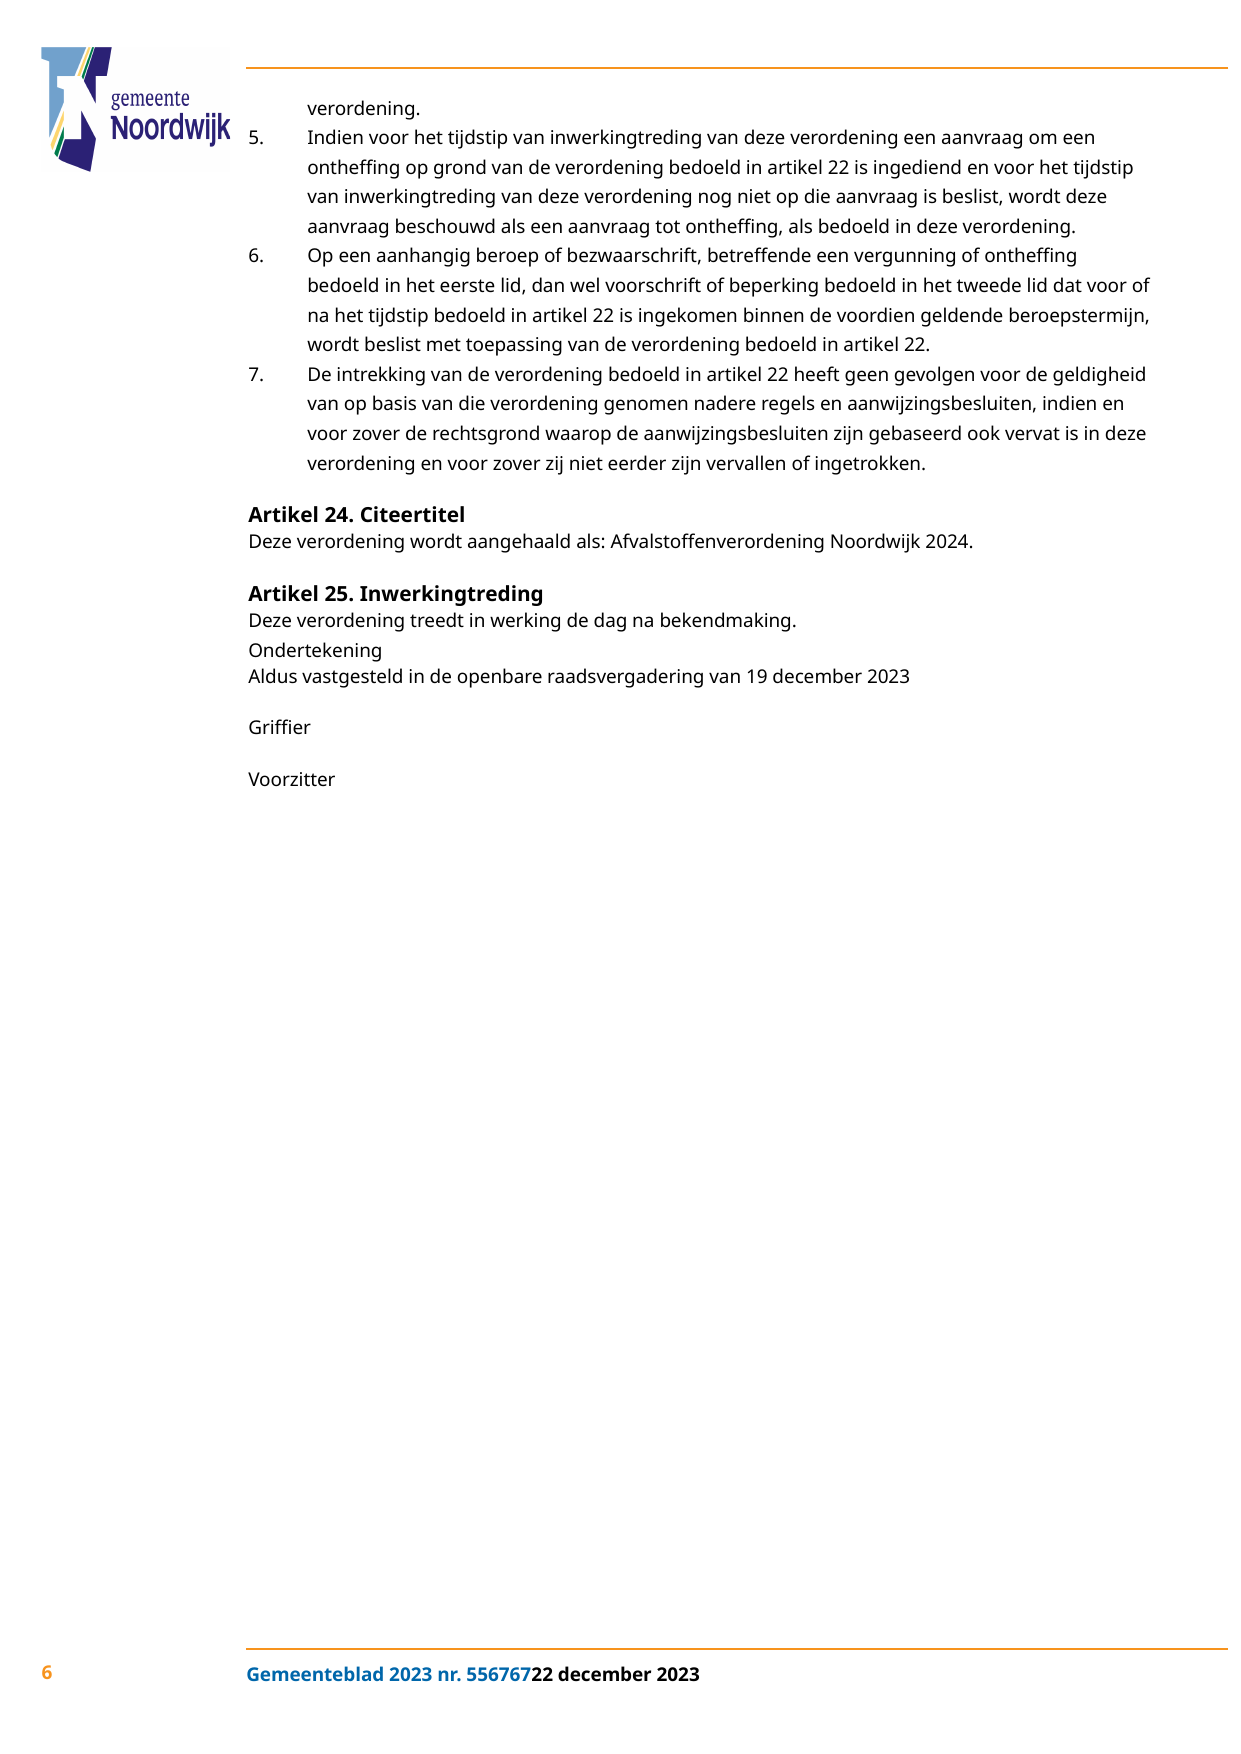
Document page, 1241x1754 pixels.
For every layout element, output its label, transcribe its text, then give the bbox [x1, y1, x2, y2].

picture [41, 47, 231, 172]
text Voorzitter [248, 766, 1152, 791]
text Deze verordening wordt aangehaald als: Afvalstoffenverordening Noordwijk 2024. [248, 529, 1152, 554]
list Indien voor het tijdstip van inwerkingtreding van deze verordening een aanvraag om een ontheffing op grond van de verordening bedoeld in artikel 22 is ingediend en voor het tijdstip van inwerkingtreding van deze verordening nog niet op die aanvraag is beslist, wordt deze aanvraag beschouwd als een aanvraag tot ontheffing, als bedoeld in deze verordening. [248, 124, 1152, 239]
text Griffier [248, 714, 1152, 740]
text Deze verordening treedt in werking de dag na bekendmaking. [248, 607, 1152, 633]
list Op een aanhangig beroep of bezwaarschrift, betreffende een vergunning of ontheffing bedoeld in het eerste lid, dan wel voorschrift of beperking bedoeld in het tweede lid dat voor of na het tijdstip bedoeld in artikel 22 is ingekomen binnen de voordien geldende beroepstermijn, wordt beslist met toepassing van de verordening bedoeld in artikel 22. [248, 243, 1152, 357]
text Aldus vastgesteld in de openbare raadsvergadering van 19 december 2023 [248, 663, 1152, 688]
list verordening. [248, 95, 1152, 121]
text Artikel 25. Inwerkingtreding [248, 579, 1152, 607]
text Ondertekening [248, 637, 1152, 663]
text Artikel 24. Citeertitel [248, 500, 1152, 529]
list De intrekking van de verordening bedoeld in artikel 22 heeft geen gevolgen voor de geldigheid van op basis van die verordening genomen nadere regels en aanwijzingsbesluiten, indien en voor zover de rechtsgrond waarop de aanwijzingsbesluiten zijn gebaseerd ook vervat is in deze verordening en voor zover zij niet eerder zijn vervallen of ingetrokken. [248, 361, 1152, 476]
